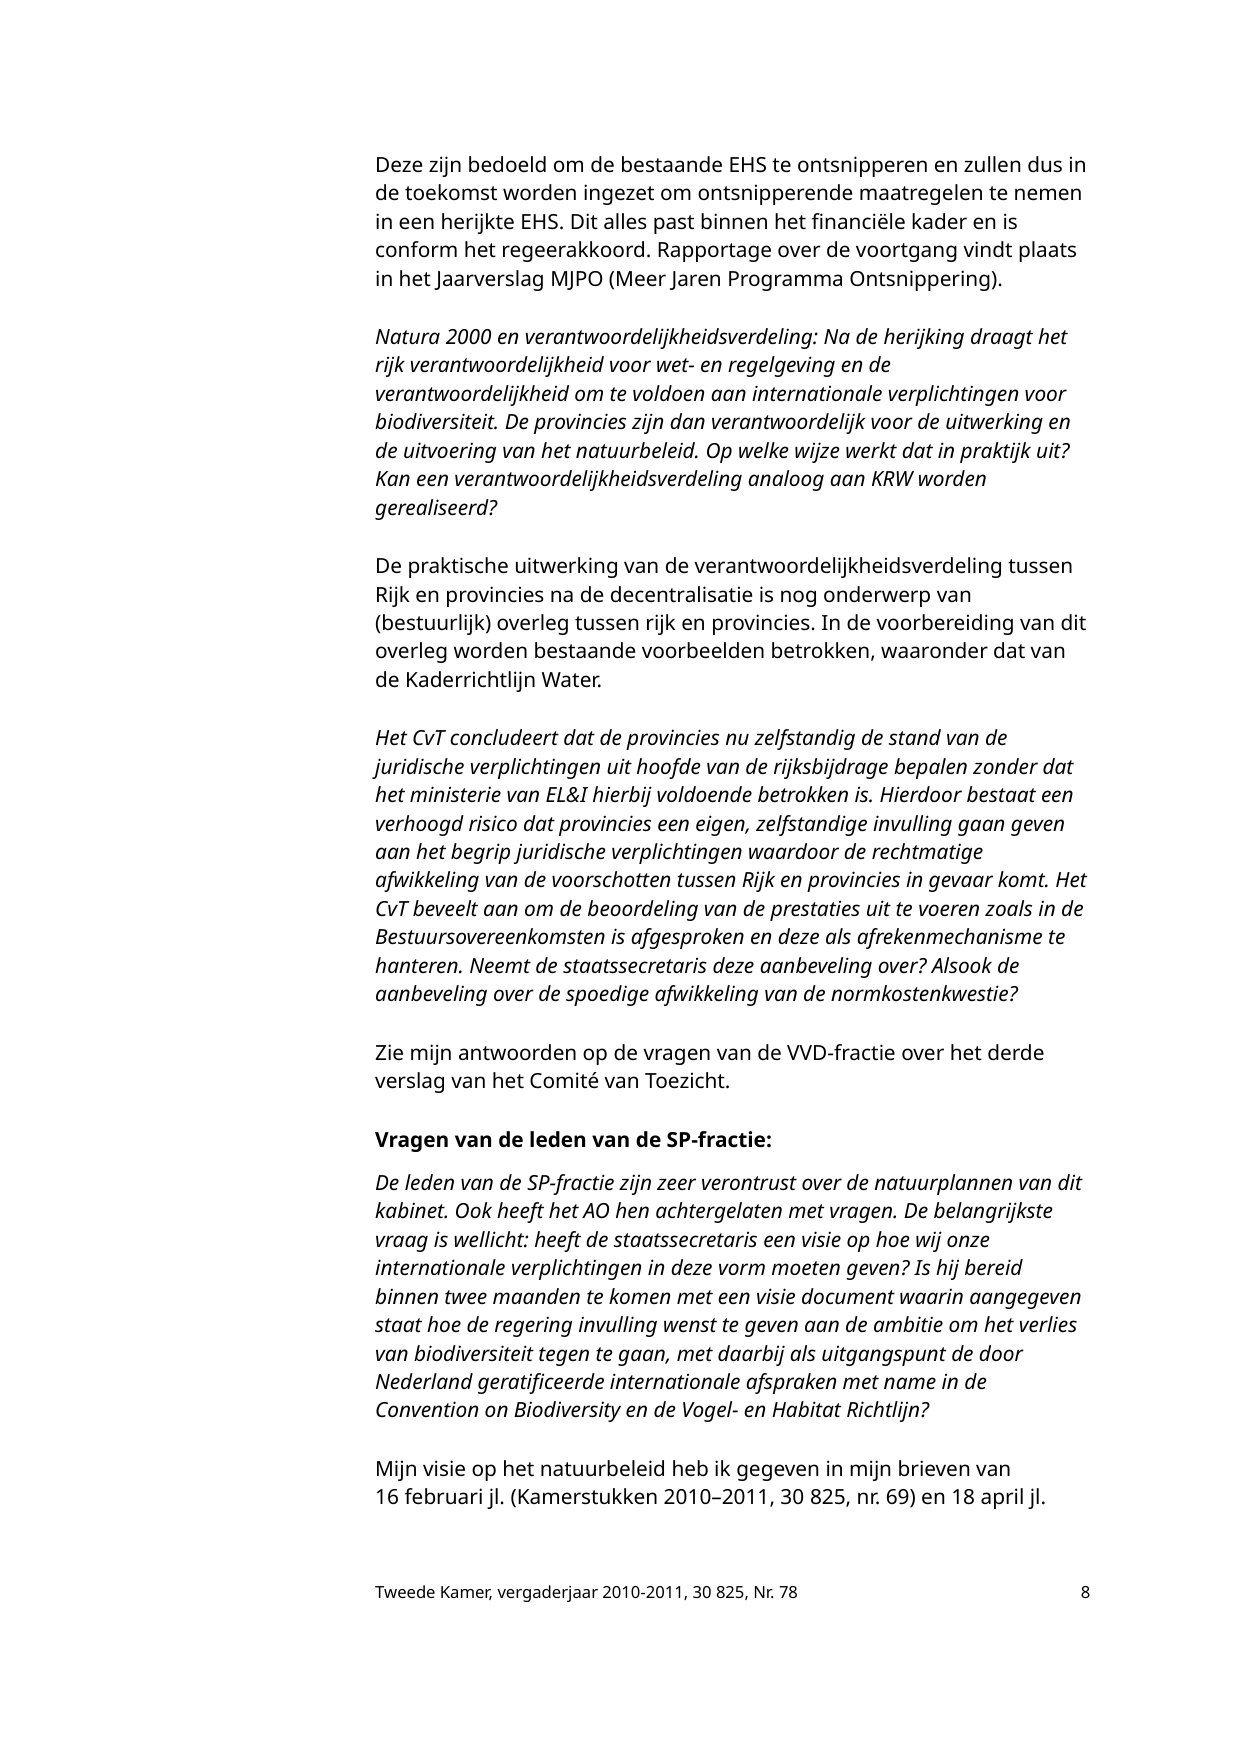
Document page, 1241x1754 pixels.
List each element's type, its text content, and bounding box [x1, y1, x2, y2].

text De praktische uitwerking van de verantwoordelijkheidsverdeling tussen Rijk en provincies na de decentralisatie is nog onderwerp van (bestuurlijk) overleg tussen rijk en provincies. In de voorbereiding van dit overleg worden bestaande voorbeelden betrokken, waaronder dat van de Kaderrichtlijn Water. [375, 551, 1090, 693]
text Vragen van de leden van de SP-fractie: [375, 1125, 1090, 1153]
text Natura 2000 en verantwoordelijkheidsverdeling: Na de herijking draagt het rijk verantwoordelijkheid voor wet- en regelgeving en de verantwoordelijkheid om te voldoen aan internationale verplichtingen voor biodiversiteit. De provincies zijn dan verantwoordelijk voor de uitwerking en de uitvoering van het natuurbeleid. Op welke wijze werkt dat in praktijk uit? Kan een verantwoordelijkheidsverdeling analoog aan KRW worden gerealiseerd? [375, 322, 1090, 521]
text Deze zijn bedoeld om de bestaande EHS te ontsnipperen en zullen dus in de toekomst worden ingezet om ontsnipperende maatregelen te nemen in een herijkte EHS. Dit alles past binnen het financiële kader en is conform het regeerakkoord. Rapportage over de voortgang vindt plaats in het Jaarverslag MJPO (Meer Jaren Programma Ontsnippering). [375, 150, 1090, 292]
text Zie mijn antwoorden op de vragen van de VVD-fractie over het derde verslag van het Comité van Toezicht. [375, 1038, 1090, 1095]
text Het CvT concludeert dat de provincies nu zelfstandig de stand van de juridische verplichtingen uit hoofde van de rijksbijdrage bepalen zonder dat het ministerie van EL&I hierbij voldoende betrokken is. Hierdoor bestaat een verhoogd risico dat provincies een eigen, zelfstandige invulling gaan geven aan het begrip juridische verplichtingen waardoor de rechtmatige afwikkeling van de voorschotten tussen Rijk en provincies in gevaar komt. Het CvT beveelt aan om de beoordeling van de prestaties uit te voeren zoals in de Bestuursovereenkomsten is afgesproken en deze als afrekenmechanisme te hanteren. Neemt de staatssecretaris deze aanbeveling over? Alsook de aanbeveling over de spoedige afwikkeling van de normkostenkwestie? [375, 723, 1090, 1008]
text Mijn visie op het natuurbeleid heb ik gegeven in mijn brieven van 16 februari jl. (Kamerstukken 2010–2011, 30 825, nr. 69) en 18 april jl. [375, 1454, 1090, 1511]
text De leden van de SP-fractie zijn zeer verontrust over de natuurplannen van dit kabinet. Ook heeft het AO hen achtergelaten met vragen. De belangrijkste vraag is wellicht: heeft de staatssecretaris een visie op hoe wij onze internationale verplichtingen in deze vorm moeten geven? Is hij bereid binnen twee maanden te komen met een visie document waarin aangegeven staat hoe de regering invulling wenst te geven aan de ambitie om het verlies van biodiversiteit tegen te gaan, met daarbij als uitgangspunt de door Nederland geratificeerde internationale afspraken met name in de Convention on Biodiversity en de Vogel- en Habitat Richtlijn? [375, 1168, 1090, 1424]
